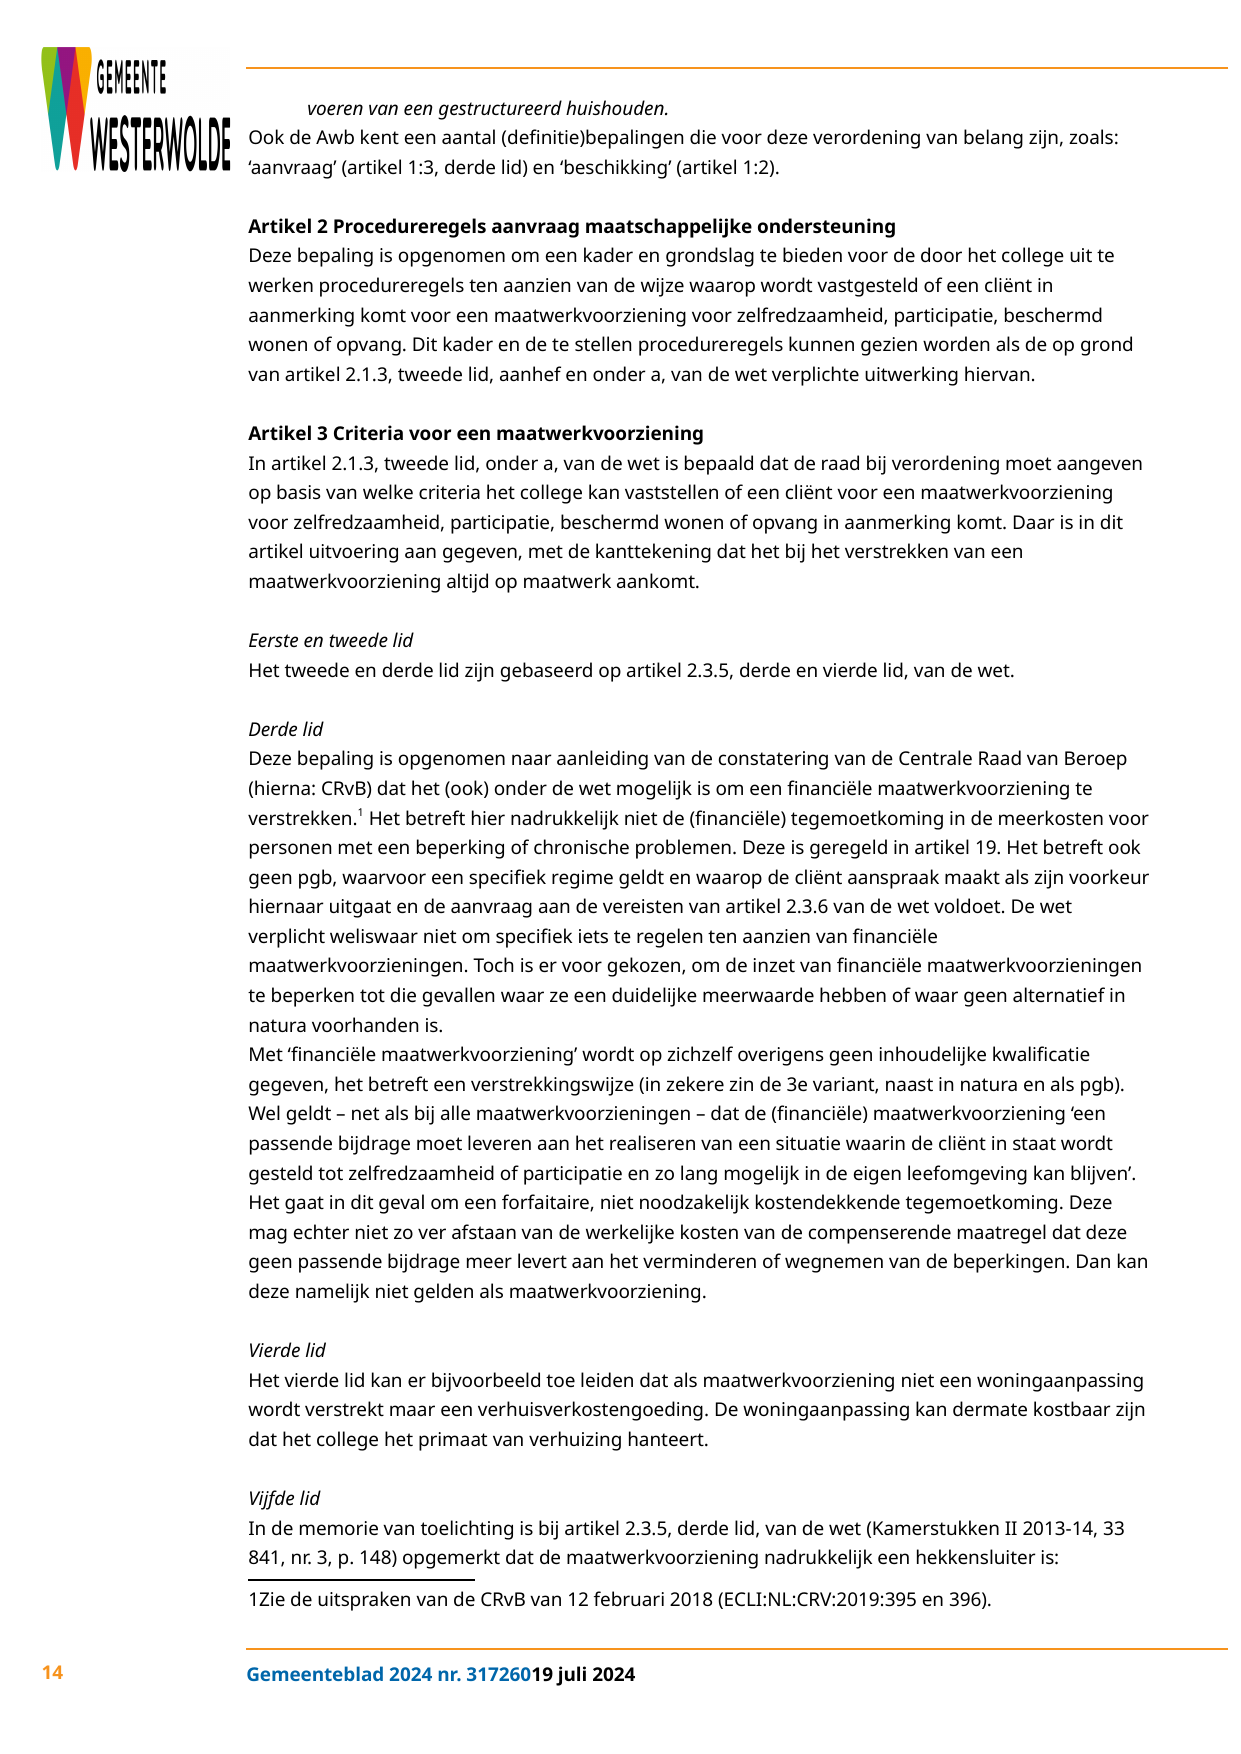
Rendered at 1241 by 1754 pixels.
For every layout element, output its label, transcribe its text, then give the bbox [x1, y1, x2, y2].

text Derde lid [248, 716, 1152, 742]
text Met ‘financiële maatwerkvoorziening’ wordt op zichzelf overigens geen inhoudelijke kwalificatie gegeven, het betreft een verstrekkingswijze (in zekere zin de 3e variant, naast in natura en als pgb). Wel geldt – net als bij alle maatwerkvoorzieningen – dat de (financiële) maatwerkvoorziening ‘een passende bijdrage moet leveren aan het realiseren van een situatie waarin de cliënt in staat wordt gesteld tot zelfredzaamheid of participatie en zo lang mogelijk in de eigen leefomgeving kan blijven’. Het gaat in dit geval om een forfaitaire, niet noodzakelijk kostendekkende tegemoetkoming. Deze mag echter niet zo ver afstaan van de werkelijke kosten van de compenserende maatregel dat deze geen passende bijdrage meer levert aan het verminderen of wegnemen van de beperkingen. Dan kan deze namelijk niet gelden als maatwerkvoorziening. [248, 1041, 1152, 1304]
list voeren van een gestructureerd huishouden. [248, 95, 1152, 121]
text Vierde lid [248, 1337, 1152, 1363]
text Ook de Awb kent een aantal (definitie)bepalingen die voor deze verordening van belang zijn, zoals: ‘aanvraag’ (artikel 1:3, derde lid) en ‘beschikking’ (artikel 1:2). [248, 124, 1152, 180]
text Eerste en tweede lid [248, 627, 1152, 653]
text Vijfde lid [248, 1485, 1152, 1511]
text In artikel 2.1.3, tweede lid, onder a, van de wet is bepaald dat de raad bij verordening moet aangeven op basis van welke criteria het college kan vaststellen of een cliënt voor een maatwerkvoorziening voor zelfredzaamheid, participatie, beschermd wonen of opvang in aanmerking komt. Daar is in dit artikel uitvoering aan gegeven, met de kanttekening dat het bij het verstrekken van een maatwerkvoorziening altijd op maatwerk aankomt. [248, 450, 1152, 594]
text Zie de uitspraken van de CRvB van 12 februari 2018 (ECLI:NL:CRV:2019:395 en 396). [248, 1586, 1152, 1612]
text Artikel 2 Procedureregels aanvraag maatschappelijke ondersteuning [248, 213, 1152, 239]
text Het tweede en derde lid zijn gebaseerd op artikel 2.3.5, derde en vierde lid, van de wet. [248, 657, 1152, 683]
text Deze bepaling is opgenomen naar aanleiding van de constatering van de Centrale Raad van Beroep (hierna: CRvB) dat het (ook) onder de wet mogelijk is om een financiële maatwerkvoorziening te verstrekken. Het betreft hier nadrukkelijk niet de (financiële) tegemoetkoming in de meerkosten voor personen met een beperking of chronische problemen. Deze is geregeld in artikel 19. Het betreft ook geen pgb, waarvoor een specifiek regime geldt en waarop de cliënt aanspraak maakt als zijn voorkeur hiernaar uitgaat en de aanvraag aan de vereisten van artikel 2.3.6 van de wet voldoet. De wet verplicht weliswaar niet om specifiek iets te regelen ten aanzien van financiële maatwerkvoorzieningen. Toch is er voor gekozen, om de inzet van financiële maatwerkvoorzieningen te beperken tot die gevallen waar ze een duidelijke meerwaarde hebben of waar geen alternatief in natura voorhanden is. [248, 746, 1152, 1038]
text Artikel 3 Criteria voor een maatwerkvoorziening [248, 420, 1152, 446]
text Deze bepaling is opgenomen om een kader en grondslag te bieden voor de door het college uit te werken procedureregels ten aanzien van de wijze waarop wordt vastgesteld of een cliënt in aanmerking komt voor een maatwerkvoorziening voor zelfredzaamheid, participatie, beschermd wonen of opvang. Dit kader en de te stellen procedureregels kunnen gezien worden als de op grond van artikel 2.1.3, tweede lid, aanhef en onder a, van de wet verplichte uitwerking hiervan. [248, 243, 1152, 387]
text In de memorie van toelichting is bij artikel 2.3.5, derde lid, van de wet (Kamerstukken II 2013-14, 33 841, nr. 3, p. 148) opgemerkt dat de maatwerkvoorziening nadrukkelijk een hekkensluiter is: [248, 1515, 1152, 1570]
text Het vierde lid kan er bijvoorbeeld toe leiden dat als maatwerkvoorziening niet een woningaanpassing wordt verstrekt maar een verhuisverkostengoeding. De woningaanpassing kan dermate kostbaar zijn dat het college het primaat van verhuizing hanteert. [248, 1367, 1152, 1452]
picture [41, 47, 231, 172]
